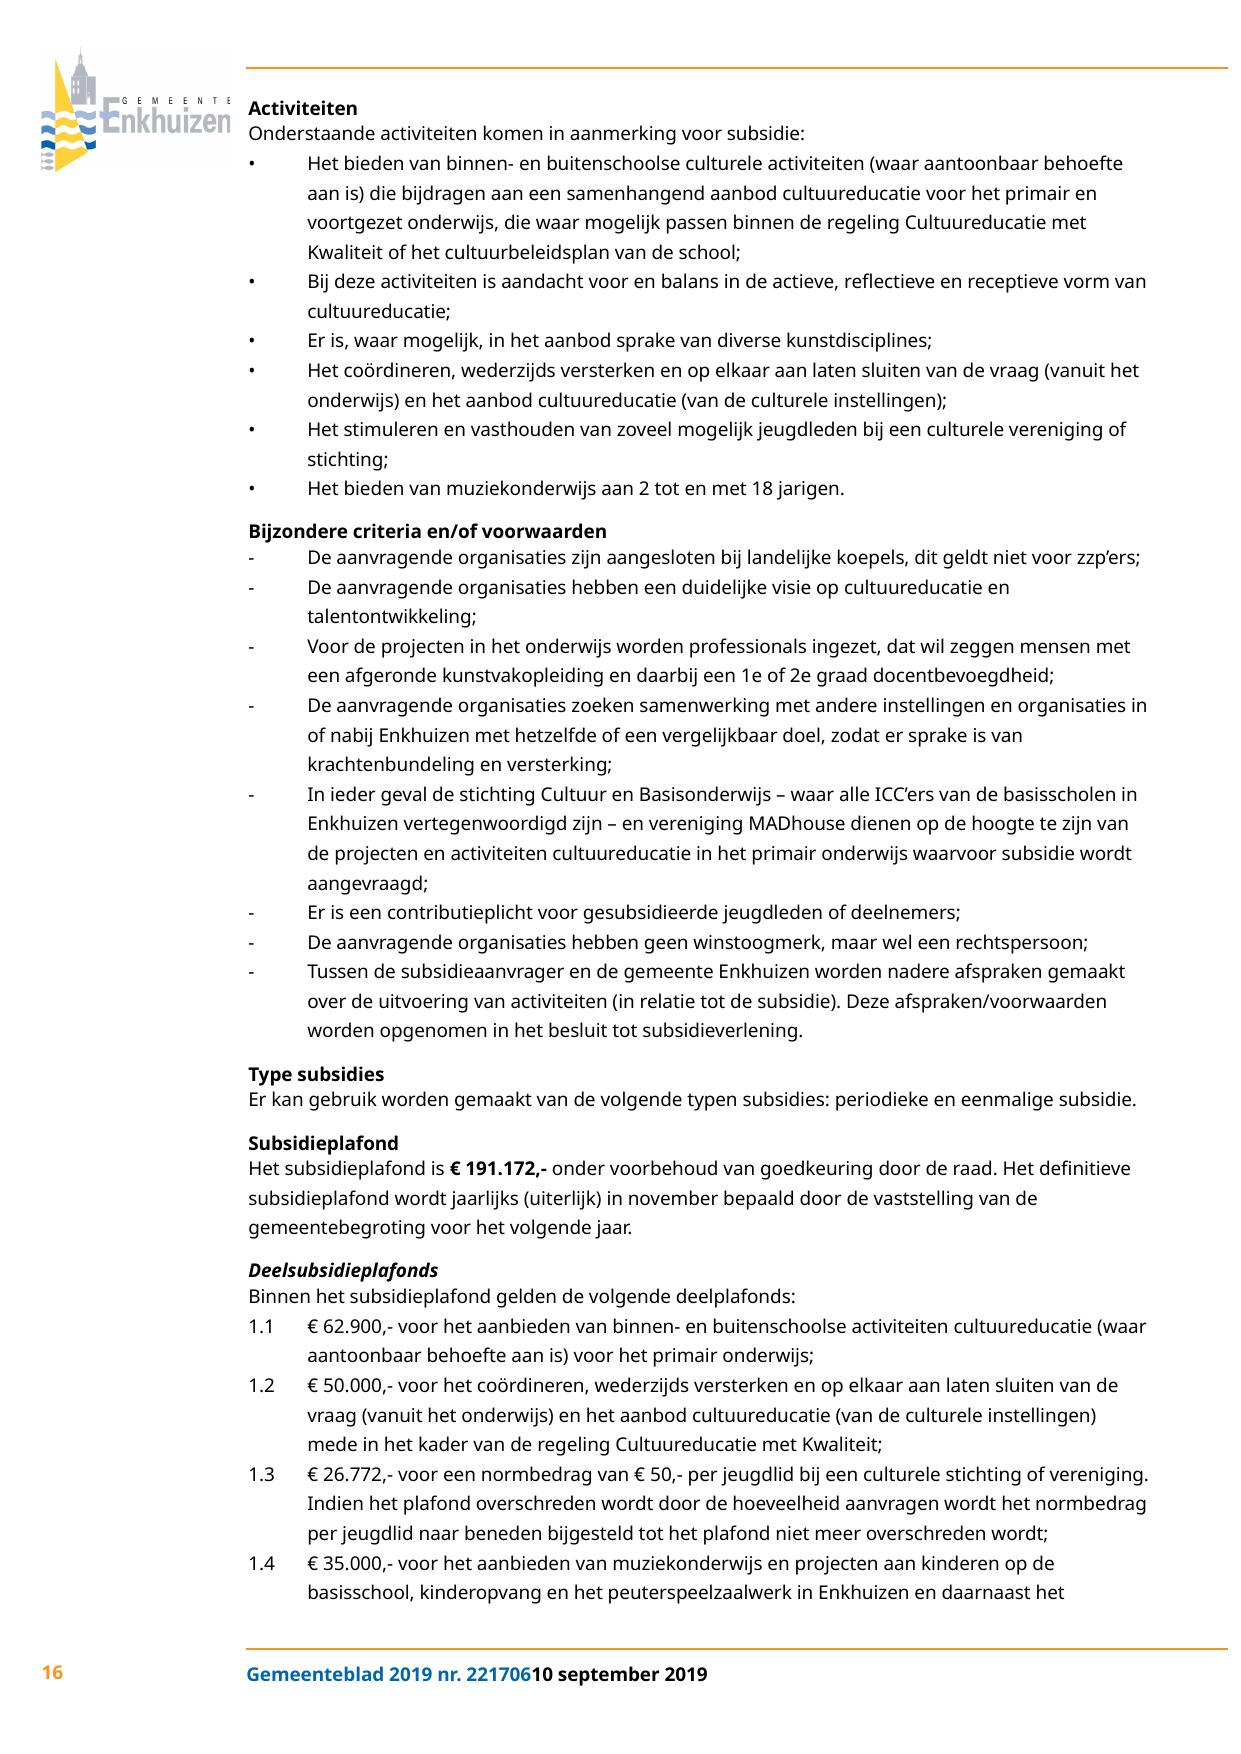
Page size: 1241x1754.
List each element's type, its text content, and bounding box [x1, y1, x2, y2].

text Type subsidies [248, 1061, 1152, 1087]
list € 35.000,- voor het aanbieden van muziekonderwijs en projecten aan kinderen op de basisschool, kinderopvang en het peuterspeelzaalwerk in Enkhuizen en daarnaast het [248, 1550, 1152, 1605]
text Bijzondere criteria en/of voorwaarden [248, 519, 1152, 544]
picture [41, 47, 231, 172]
list Er is een contributieplicht voor gesubsidieerde jeugdleden of deelnemers; [248, 899, 1152, 925]
text Activiteiten [248, 95, 1152, 121]
list De aanvragende organisaties zoeken samenwerking met andere instellingen en organisaties in of nabij Enkhuizen met hetzelfde of een vergelijkbaar doel, zodat er sprake is van krachtenbundeling en versterking; [248, 692, 1152, 777]
list In ieder geval de stichting Cultuur en Basisonderwijs – waar alle ICC’ers van de basisscholen in Enkhuizen vertegenwoordigd zijn – en vereniging MADhouse dienen op de hoogte te zijn van de projecten en activiteiten cultuureducatie in het primair onderwijs waarvoor subsidie wordt aangevraagd; [248, 781, 1152, 896]
text Er kan gebruik worden gemaakt van de volgende typen subsidies: periodieke en eenmalige subsidie. [248, 1087, 1152, 1112]
list De aanvragende organisaties hebben een duidelijke visie op cultuureducatie en talentontwikkeling; [248, 574, 1152, 629]
list Voor de projecten in het onderwijs worden professionals ingezet, dat wil zeggen mensen met een afgeronde kunstvakopleiding en daarbij een 1e of 2e graad docentbevoegdheid; [248, 633, 1152, 688]
list Tussen de subsidieaanvrager en de gemeente Enkhuizen worden nadere afspraken gemaakt over de uitvoering van activiteiten (in relatie tot de subsidie). Deze afspraken/voorwaarden worden opgenomen in het besluit tot subsidieverlening. [248, 958, 1152, 1043]
list € 26.772,- voor een normbedrag van € 50,- per jeugdlid bij een culturele stichting of vereniging. Indien het plafond overschreden wordt door de hoeveelheid aanvragen wordt het normbedrag per jeugdlid naar beneden bijgesteld tot het plafond niet meer overschreden wordt; [248, 1461, 1152, 1546]
list € 50.000,- voor het coördineren, wederzijds versterken en op elkaar aan laten sluiten van de vraag (vanuit het onderwijs) en het aanbod cultuureducatie (van de culturele instellingen) mede in het kader van de regeling Cultuureducatie met Kwaliteit; [248, 1372, 1152, 1457]
text Onderstaande activiteiten komen in aanmerking voor subsidie: [248, 121, 1152, 146]
list € 62.900,- voor het aanbieden van binnen- en buitenschoolse activiteiten cultuureducatie (waar aantoonbaar behoefte aan is) voor het primair onderwijs; [248, 1313, 1152, 1368]
text Subsidieplafond [248, 1130, 1152, 1155]
list Het bieden van muziekonderwijs aan 2 tot en met 18 jarigen. [248, 476, 1152, 501]
list Er is, waar mogelijk, in het aanbod sprake van diverse kunstdisciplines; [248, 328, 1152, 353]
text Het subsidieplafond is € 191.172,- onder voorbehoud van goedkeuring door de raad. Het definitieve subsidieplafond wordt jaarlijks (uiterlijk) in november bepaald door de vaststelling van de gemeentebegroting voor het volgende jaar. [248, 1155, 1152, 1240]
list Bij deze activiteiten is aandacht voor en balans in de actieve, reflectieve en receptieve vorm van cultuureducatie; [248, 268, 1152, 324]
list Het coördineren, wederzijds versterken en op elkaar aan laten sluiten van de vraag (vanuit het onderwijs) en het aanbod cultuureducatie (van de culturele instellingen); [248, 357, 1152, 412]
list De aanvragende organisaties hebben geen winstoogmerk, maar wel een rechtspersoon; [248, 929, 1152, 955]
list Het stimuleren en vasthouden van zoveel mogelijk jeugdleden bij een culturele vereniging of stichting; [248, 416, 1152, 472]
text Deelsubsidieplafonds [248, 1258, 1152, 1283]
list Het bieden van binnen- en buitenschoolse culturele activiteiten (waar aantoonbaar behoefte aan is) die bijdragen aan een samenhangend aanbod cultuureducatie voor het primair en voortgezet onderwijs, die waar mogelijk passen binnen de regeling Cultuureducatie met Kwaliteit of het cultuurbeleidsplan van de school; [248, 150, 1152, 264]
text Binnen het subsidieplafond gelden de volgende deelplafonds: [248, 1283, 1152, 1309]
list De aanvragende organisaties zijn aangesloten bij landelijke koepels, dit geldt niet voor zzp’ers; [248, 544, 1152, 570]
